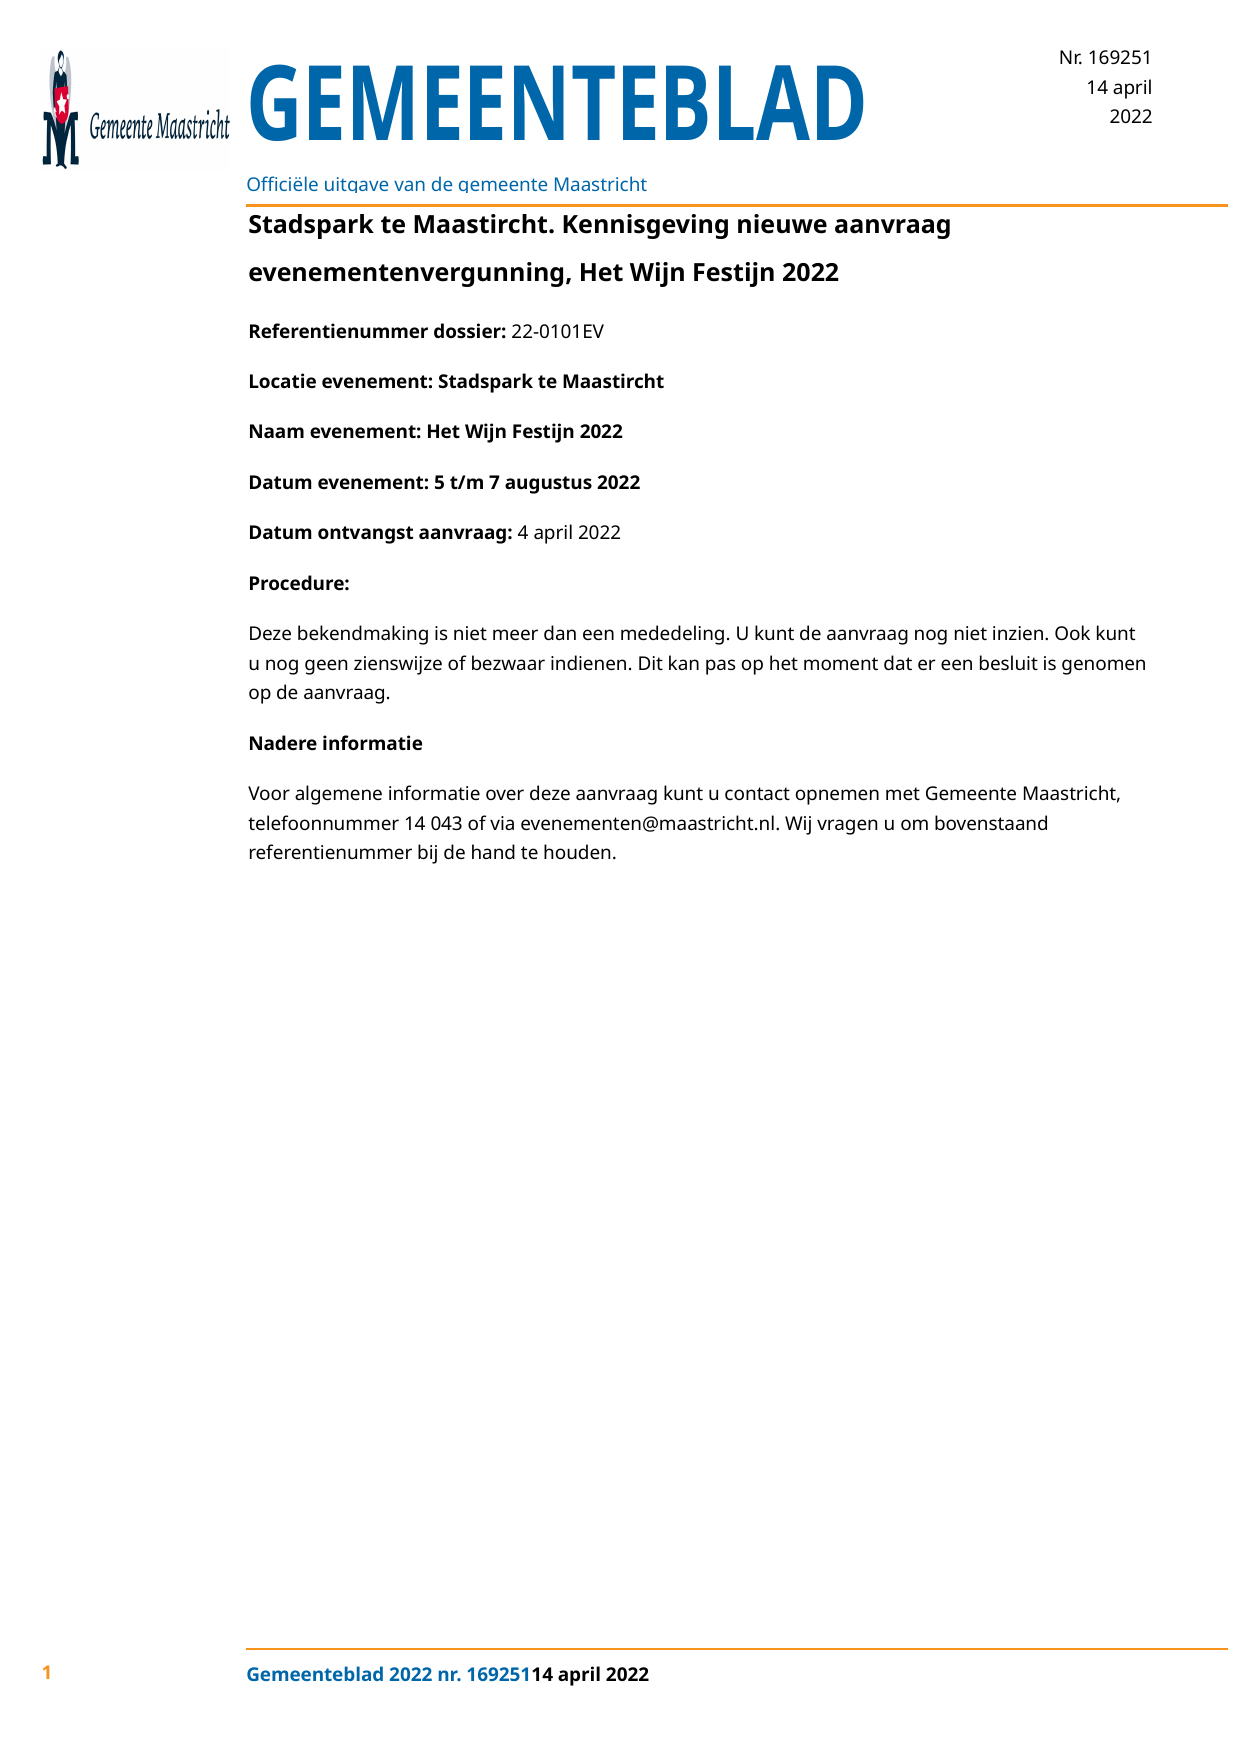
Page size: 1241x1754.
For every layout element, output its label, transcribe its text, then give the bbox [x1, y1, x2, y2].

text Nadere informatie [248, 730, 1152, 756]
text Datum ontvangst aanvraag: 4 april 2022 [248, 519, 1152, 545]
text Voor algemene informatie over deze aanvraag kunt u contact opnemen met Gemeente Maastricht, telefoonnummer 14 043 of via evenementen@maastricht.nl. Wij vragen u om bovenstaand referentienummer bij de hand te houden. [248, 780, 1152, 865]
text Naam evenement: Het Wijn Festijn 2022 [248, 419, 1152, 444]
text Procedure: [248, 570, 1152, 596]
text Datum evenement: 5 t/m 7 augustus 2022 [248, 469, 1152, 495]
picture [41, 47, 231, 172]
text Deze bekendmaking is niet meer dan een mededeling. U kunt de aanvraag nog niet inzien. Ook kunt u nog geen zienswijze of bezwaar indienen. Dit kan pas op het moment dat er een besluit is genomen op de aanvraag. [248, 620, 1152, 705]
text Locatie evenement: Stadspark te Maastircht [248, 368, 1152, 394]
text Stadspark te Maastircht. Kennisgeving nieuwe aanvraag evenementenvergunning, Het Wijn Festijn 2022 [248, 207, 1152, 288]
text Referentienummer dossier: 22-0101EV [248, 318, 1152, 344]
